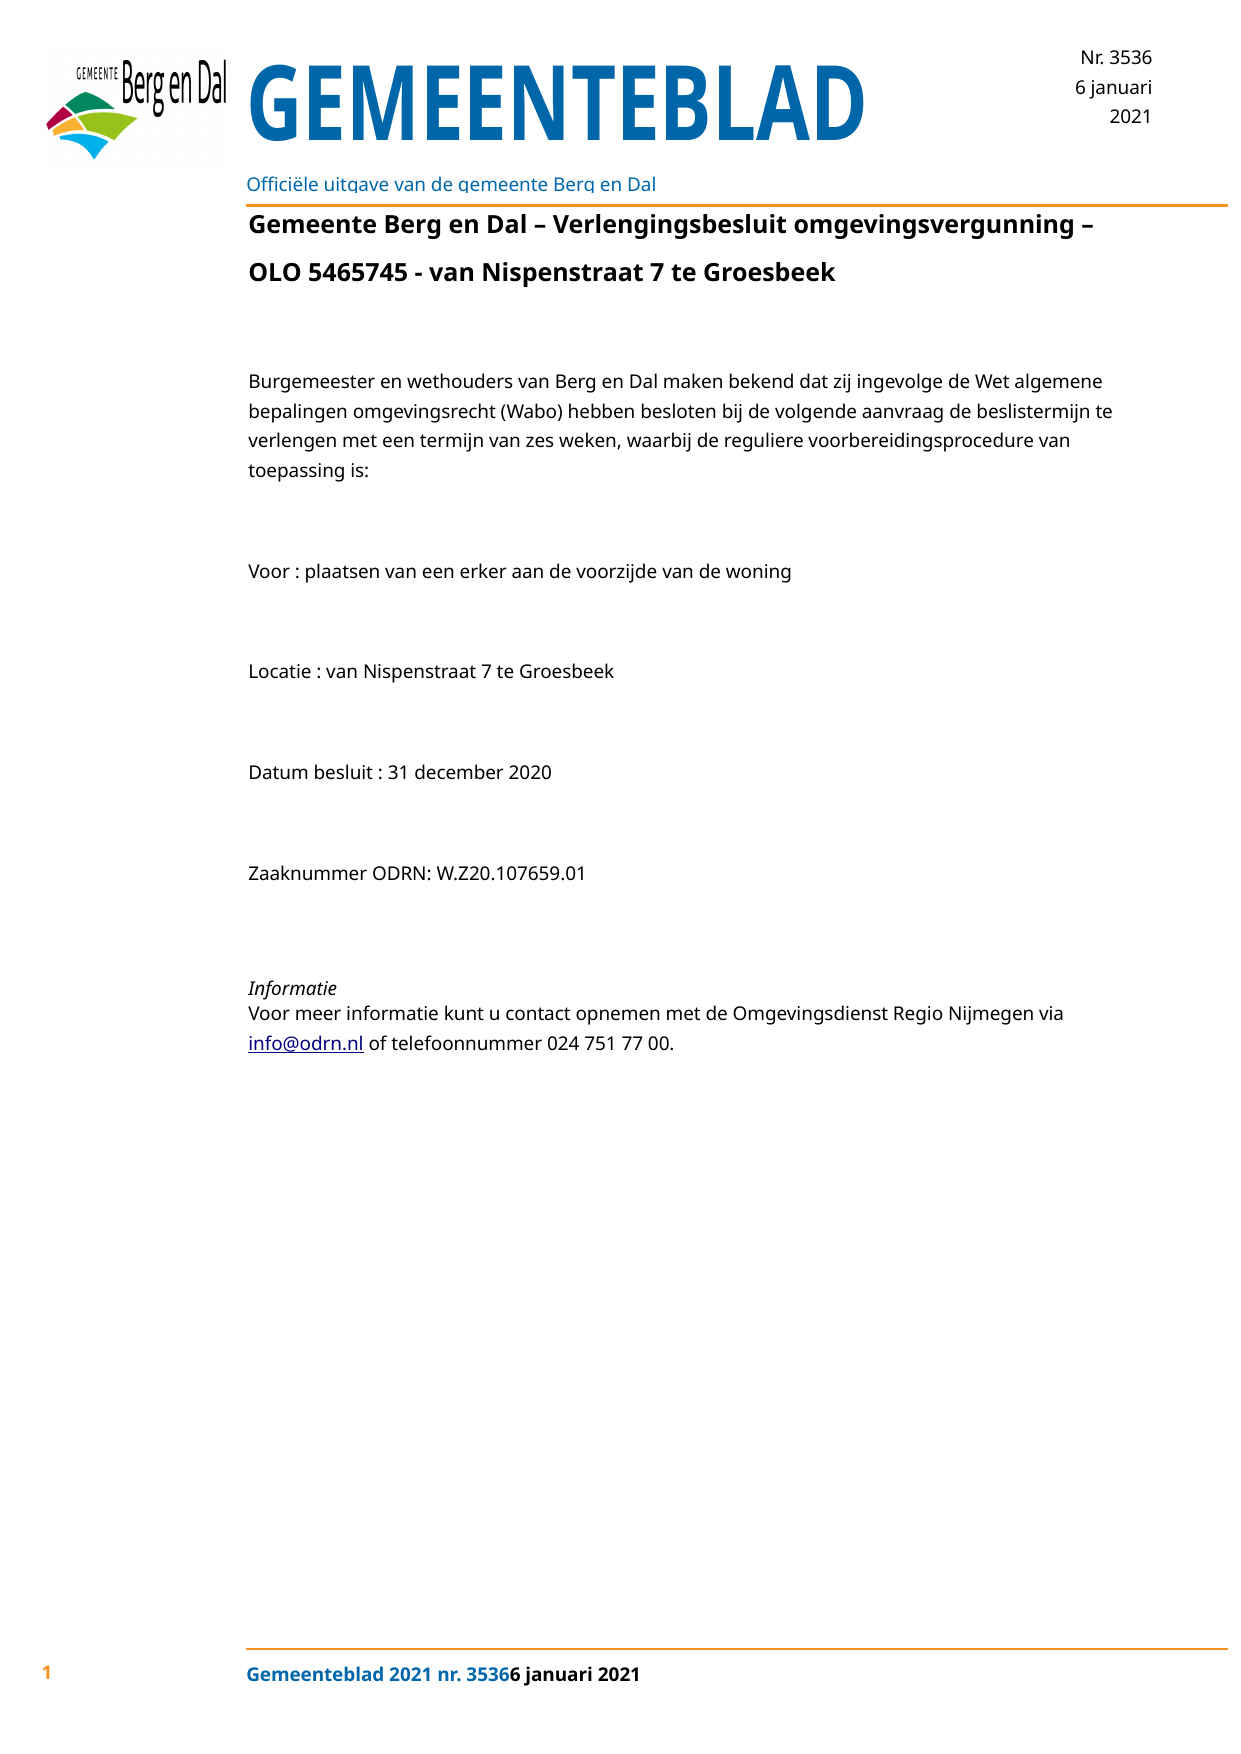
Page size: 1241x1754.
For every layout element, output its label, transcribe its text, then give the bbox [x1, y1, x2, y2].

text Locatie : van Nispenstraat 7 te Groesbeek [248, 659, 1152, 684]
text Voor meer informatie kunt u contact opnemen met de Omgevingsdienst Regio Nijmegen via info@odrn.nl of telefoonnummer 024 751 77 00. [248, 1001, 1152, 1056]
text Voor : plaatsen van een erker aan de voorzijde van de woning [248, 558, 1152, 584]
picture [41, 47, 231, 172]
text Burgemeester en wethouders van Berg en Dal maken bekend dat zij ingevolge de Wet algemene bepalingen omgevingsrecht (Wabo) hebben besloten bij de volgende aanvraag de beslistermijn te verlengen met een termijn van zes weken, waarbij de reguliere voorbereidingsprocedure van toepassing is: [248, 368, 1152, 483]
text Gemeente Berg en Dal – Verlengingsbesluit omgevingsvergunning – OLO 5465745 - van Nispenstraat 7 te Groesbeek [248, 207, 1152, 288]
text Datum besluit : 31 december 2020 [248, 759, 1152, 785]
text Zaaknummer ODRN: W.Z20.107659.01 [248, 860, 1152, 886]
text Informatie [248, 975, 1152, 1001]
